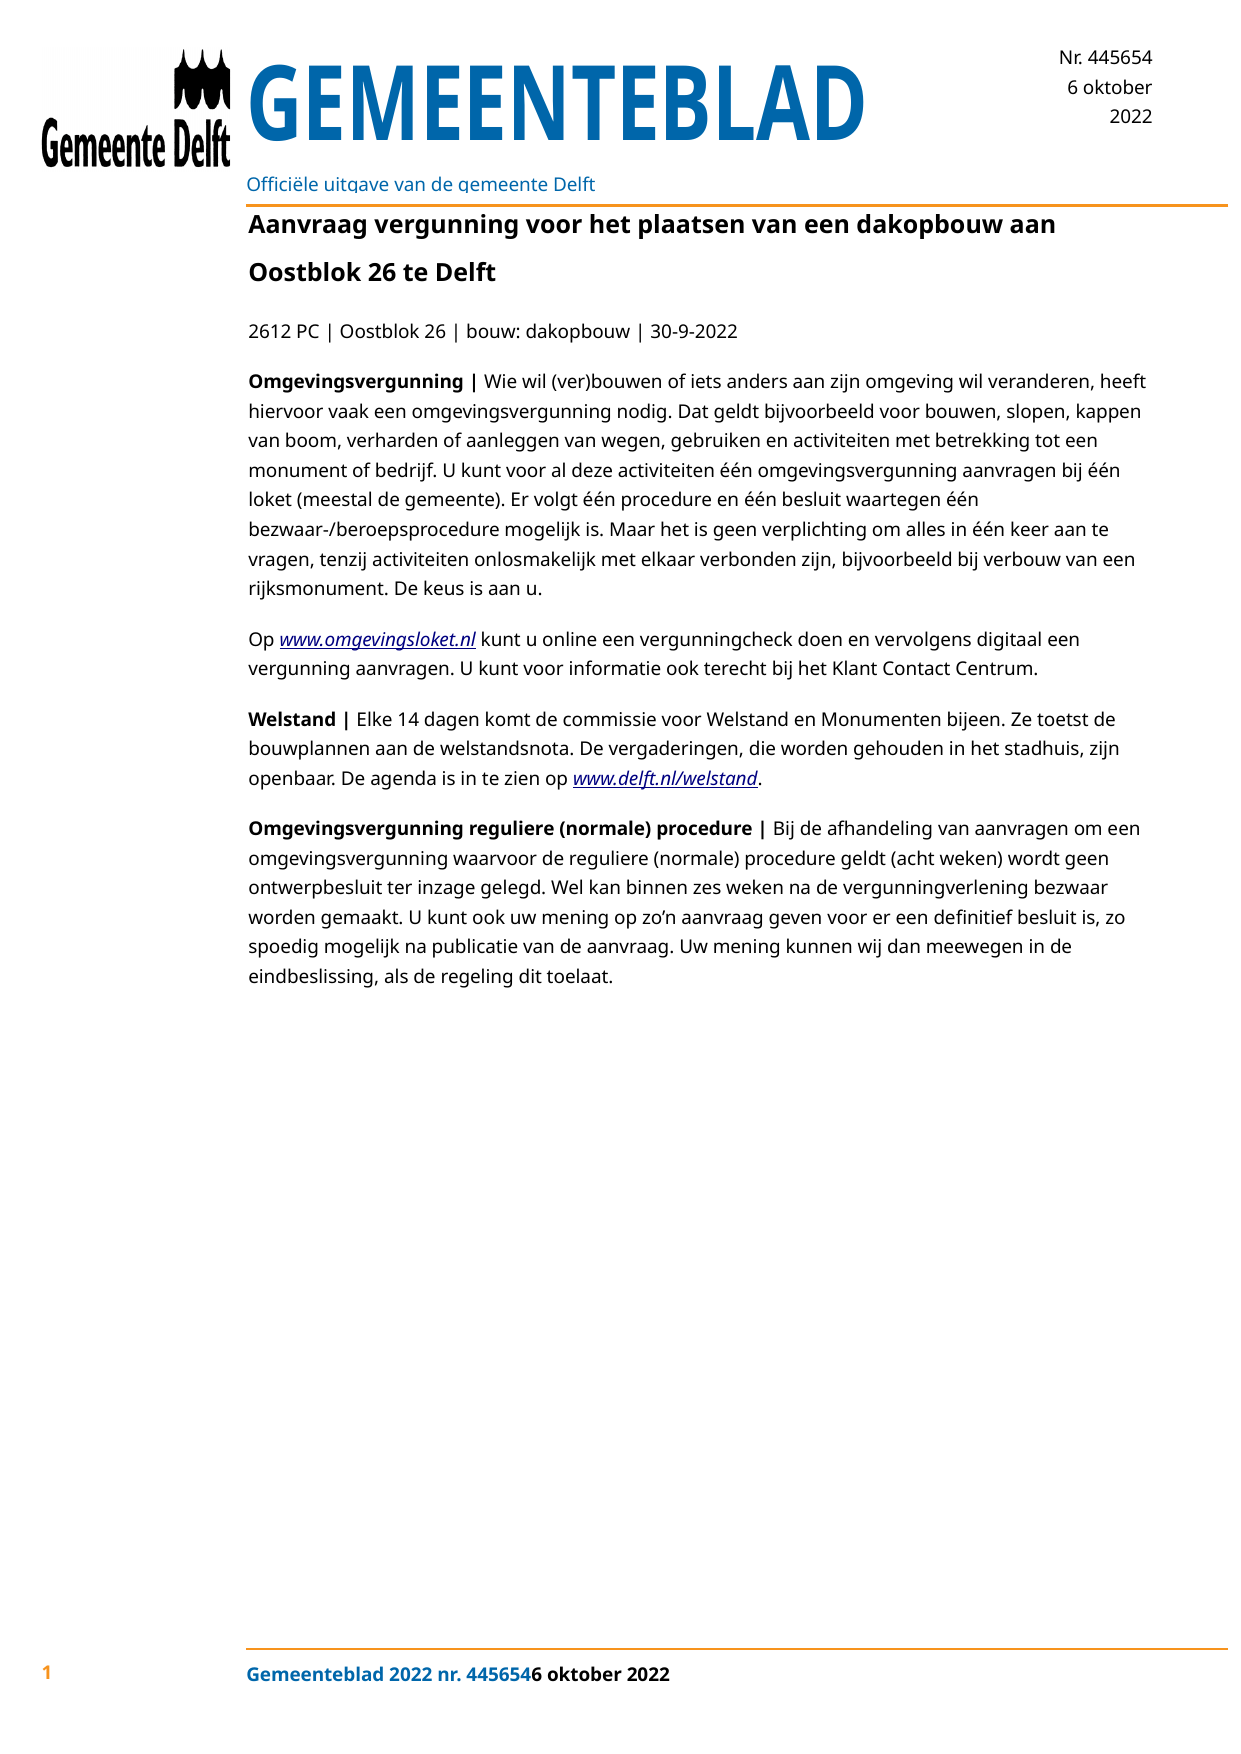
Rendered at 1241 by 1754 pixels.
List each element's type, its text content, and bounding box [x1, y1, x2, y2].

text 2612 PC | Oostblok 26 | bouw: dakopbouw | 30-9-2022 [248, 318, 1152, 344]
text Welstand | Elke 14 dagen komt de commissie voor Welstand en Monumenten bijeen. Ze toetst de bouwplannen aan de welstandsnota. De vergaderingen, die worden gehouden in het stadhuis, zijn openbaar. De agenda is in te zien op www.delft.nl/welstand. [248, 706, 1152, 791]
text Omgevingsvergunning reguliere (normale) procedure | Bij de afhandeling van aanvragen om een omgevingsvergunning waarvoor de reguliere (normale) procedure geldt (acht weken) wordt geen ontwerpbesluit ter inzage gelegd. Wel kan binnen zes weken na de vergunningverlening bezwaar worden gemaakt. U kunt ook uw mening op zo’n aanvraag geven voor er een definitief besluit is, zo spoedig mogelijk na publicatie van de aanvraag. Uw mening kunnen wij dan meewegen in de eindbeslissing, als de regeling dit toelaat. [248, 815, 1152, 989]
text Aanvraag vergunning voor het plaatsen van een dakopbouw aan Oostblok 26 te Delft [248, 207, 1152, 288]
picture [41, 47, 231, 172]
text Op www.omgevingsloket.nl kunt u online een vergunningcheck doen en vervolgens digitaal een vergunning aanvragen. U kunt voor informatie ook terecht bij het Klant Contact Centrum. [248, 626, 1152, 681]
text Omgevingsvergunning | Wie wil (ver)bouwen of iets anders aan zijn omgeving wil veranderen, heeft hiervoor vaak een omgevingsvergunning nodig. Dat geldt bijvoorbeeld voor bouwen, slopen, kappen van boom, verharden of aanleggen van wegen, gebruiken en activiteiten met betrekking tot een monument of bedrijf. U kunt voor al deze activiteiten één omgevingsvergunning aanvragen bij één loket (meestal de gemeente). Er volgt één procedure en één besluit waartegen één bezwaar-/beroepsprocedure mogelijk is. Maar het is geen verplichting om alles in één keer aan te vragen, tenzij activiteiten onlosmakelijk met elkaar verbonden zijn, bijvoorbeeld bij verbouw van een rijksmonument. De keus is aan u. [248, 368, 1152, 601]
